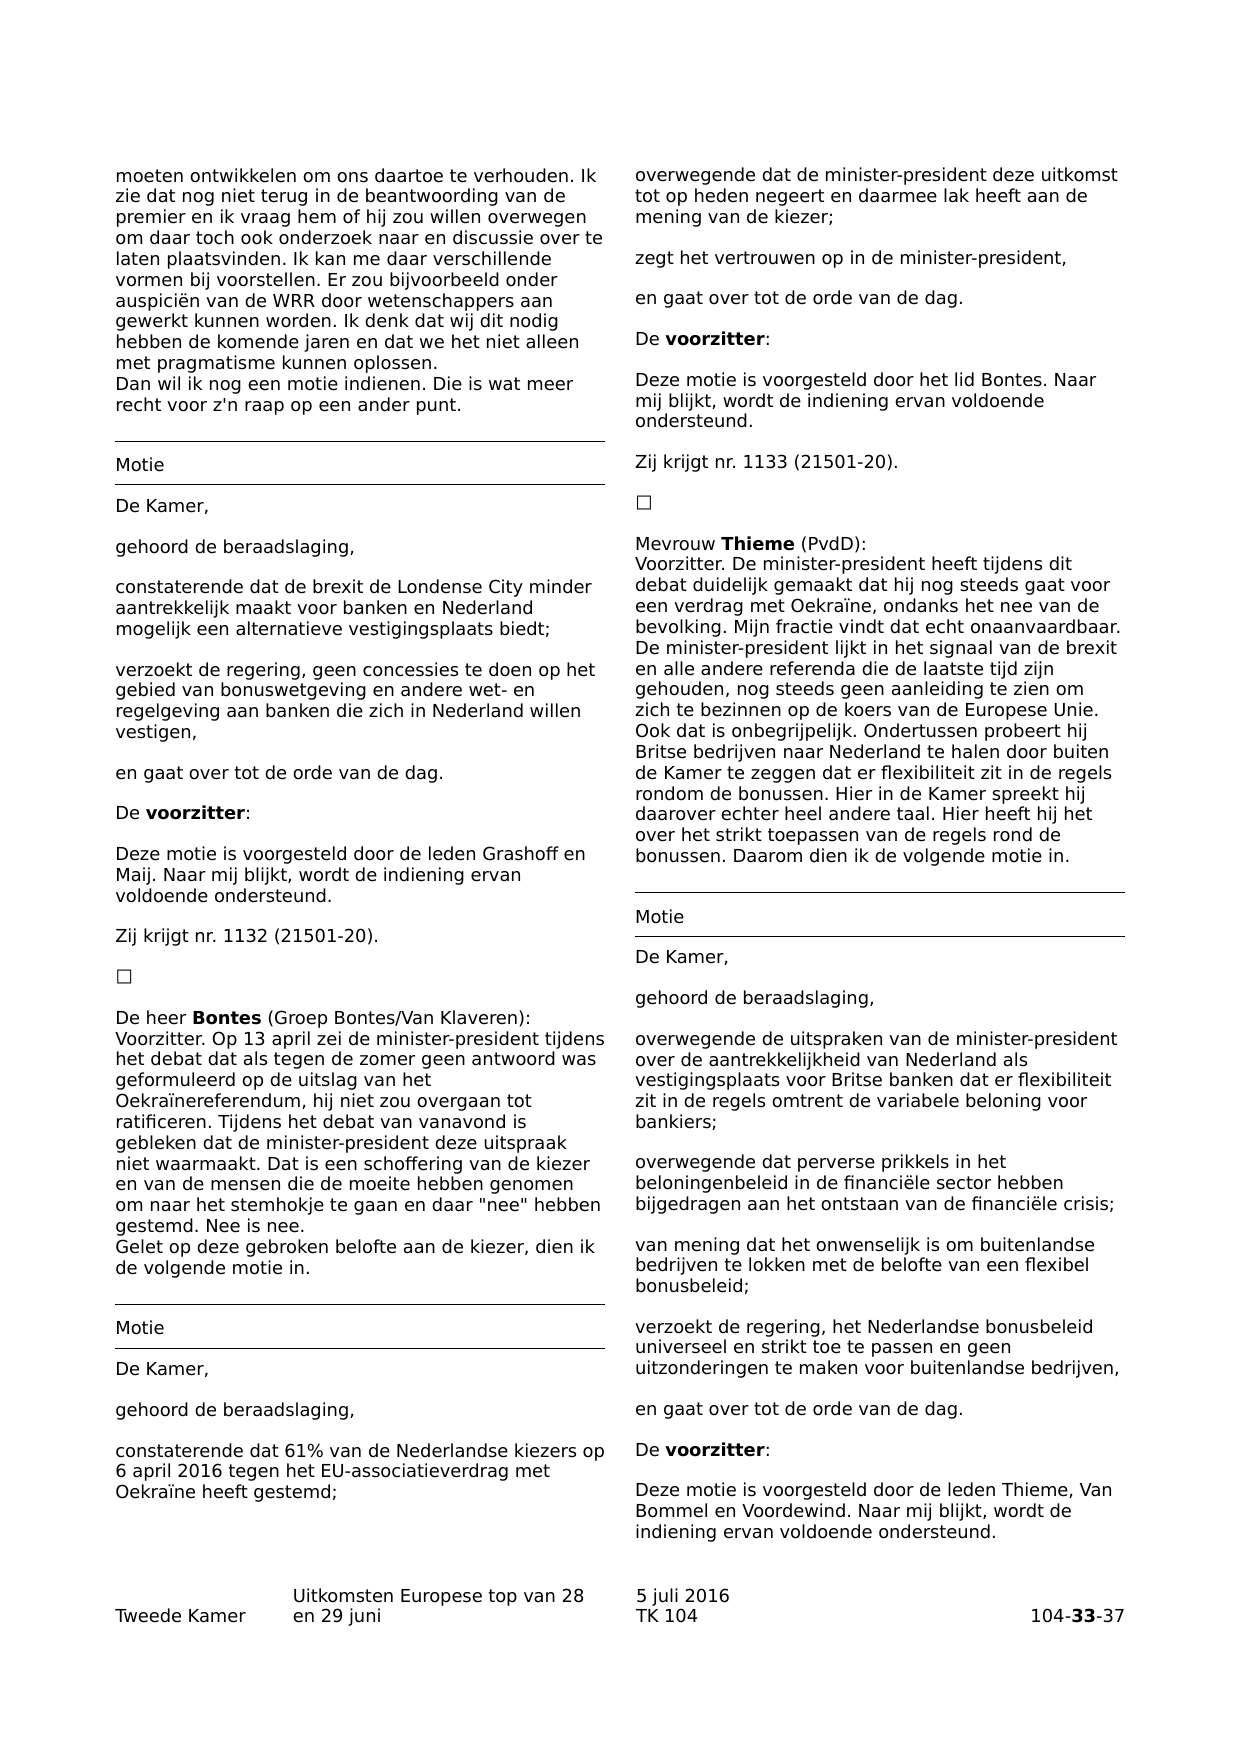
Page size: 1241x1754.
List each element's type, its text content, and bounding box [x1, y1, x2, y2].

text Deze motie is voorgesteld door de leden Grashoff en Maij. Naar mij blijkt, wordt de indiening ervan voldoende ondersteund. [115, 844, 605, 906]
text van mening dat het onwenselijk is om buitenlandse bedrijven te lokken met de belofte van een flexibel bonusbeleid; [635, 1234, 1125, 1297]
text De voorzitter: [115, 803, 605, 824]
text Deze motie is voorgesteld door het lid Bontes. Naar mij blijkt, wordt de indiening ervan voldoende ondersteund. [635, 370, 1125, 432]
text Motie [115, 455, 605, 476]
text overwegende dat perverse prikkels in het beloningenbeleid in de financiële sector hebben bijgedragen aan het ontstaan van de financiële crisis; [635, 1152, 1125, 1214]
text ⬜ [635, 493, 1125, 513]
text gehoord de beraadslaging, [115, 537, 605, 557]
text constaterende dat de brexit de Londense City minder aantrekkelijk maakt voor banken en Nederland mogelijk een alternatieve vestigingsplaats biedt; [115, 577, 605, 639]
text De Kamer, [115, 1359, 605, 1380]
text De Kamer, [635, 947, 1125, 968]
text en gaat over tot de orde van de dag. [635, 288, 1125, 309]
text overwegende dat de minister-president deze uitkomst tot op heden negeert en daarmee lak heeft aan de mening van de kiezer; [635, 165, 1125, 227]
text Zij krijgt nr. 1132 (21501-20). [115, 926, 605, 947]
text De Kamer, [115, 496, 605, 517]
text Voorzitter. Op 13 april zei de minister-president tijdens het debat dat als tegen de zomer geen antwoord was geformuleerd op de uitslag van het Oekraïnereferendum, hij niet zou overgaan tot ratificeren. Tijdens het debat van vanavond is gebleken dat de minister-president deze uitspraak niet waarmaakt. Dat is een schoffering van de kiezer en van de mensen die de moeite hebben genomen om naar het stemhokje te gaan en daar "nee" hebben gestemd. Nee is nee. [115, 1028, 605, 1237]
text overwegende de uitspraken van de minister-president over de aantrekkelijkheid van Nederland als vestigingsplaats voor Britse banken dat er flexibiliteit zit in de regels omtrent de variabele beloning voor bankiers; [635, 1029, 1125, 1132]
text en gaat over tot de orde van de dag. [635, 1399, 1125, 1419]
text zegt het vertrouwen op in de minister-president, [635, 247, 1125, 268]
text Motie [115, 1318, 605, 1339]
text De voorzitter: [635, 329, 1125, 350]
text gehoord de beraadslaging, [115, 1400, 605, 1420]
text gehoord de beraadslaging, [635, 988, 1125, 1009]
text Deze motie is voorgesteld door de leden Thieme, Van Bommel en Voordewind. Naar mij blijkt, wordt de indiening ervan voldoende ondersteund. [635, 1480, 1125, 1542]
text Zij krijgt nr. 1133 (21501-20). [635, 452, 1125, 473]
text constaterende dat 61% van de Nederlandse kiezers op 6 april 2016 tegen het EU-associatieverdrag met Oekraïne heeft gestemd; [115, 1440, 605, 1503]
text Gelet op deze gebroken belofte aan de kiezer, dien ik de volgende motie in. [115, 1237, 605, 1278]
text Motie [635, 906, 1125, 927]
text De voorzitter: [635, 1439, 1125, 1460]
text Mevrouw Thieme (PvdD): [635, 533, 1125, 554]
text ⬜ [115, 967, 605, 988]
text moeten ontwikkelen om ons daartoe te verhouden. Ik zie dat nog niet terug in de beantwoording van de premier en ik vraag hem of hij zou willen overwegen om daar toch ook onderzoek naar en discussie over te laten plaatsvinden. Ik kan me daar verschillende vormen bij voorstellen. Er zou bijvoorbeeld onder auspiciën van de WRR door wetenschappers aan gewerkt kunnen worden. Ik denk dat wij dit nodig hebben de komende jaren en dat we het niet alleen met pragmatisme kunnen oplossen. [115, 165, 605, 374]
text en gaat over tot de orde van de dag. [115, 762, 605, 783]
text Voorzitter. De minister-president heeft tijdens dit debat duidelijk gemaakt dat hij nog steeds gaat voor een verdrag met Oekraïne, ondanks het nee van de bevolking. Mijn fractie vindt dat echt onaanvaardbaar. De minister-president lijkt in het signaal van de brexit en alle andere referenda die de laatste tijd zijn gehouden, nog steeds geen aanleiding te zien om zich te bezinnen op de koers van de Europese Unie. Ook dat is onbegrijpelijk. Ondertussen probeert hij Britse bedrijven naar Nederland te halen door buiten de Kamer te zeggen dat er flexibiliteit zit in de regels rondom de bonussen. Hier in de Kamer spreekt hij daarover echter heel andere taal. Hier heeft hij het over het strikt toepassen van de regels rond de bonussen. Daarom dien ik de volgende motie in. [635, 554, 1125, 867]
text verzoekt de regering, het Nederlandse bonusbeleid universeel en strikt toe te passen en geen uitzonderingen te maken voor buitenlandse bedrijven, [635, 1317, 1125, 1379]
text verzoekt de regering, geen concessies te doen op het gebied van bonuswetgeving en andere wet- en regelgeving aan banken die zich in Nederland willen vestigen, [115, 659, 605, 742]
text De heer Bontes (Groep Bontes/Van Klaveren): [115, 1008, 605, 1028]
text Dan wil ik nog een motie indienen. Die is wat meer recht voor z'n raap op een ander punt. [115, 374, 605, 415]
